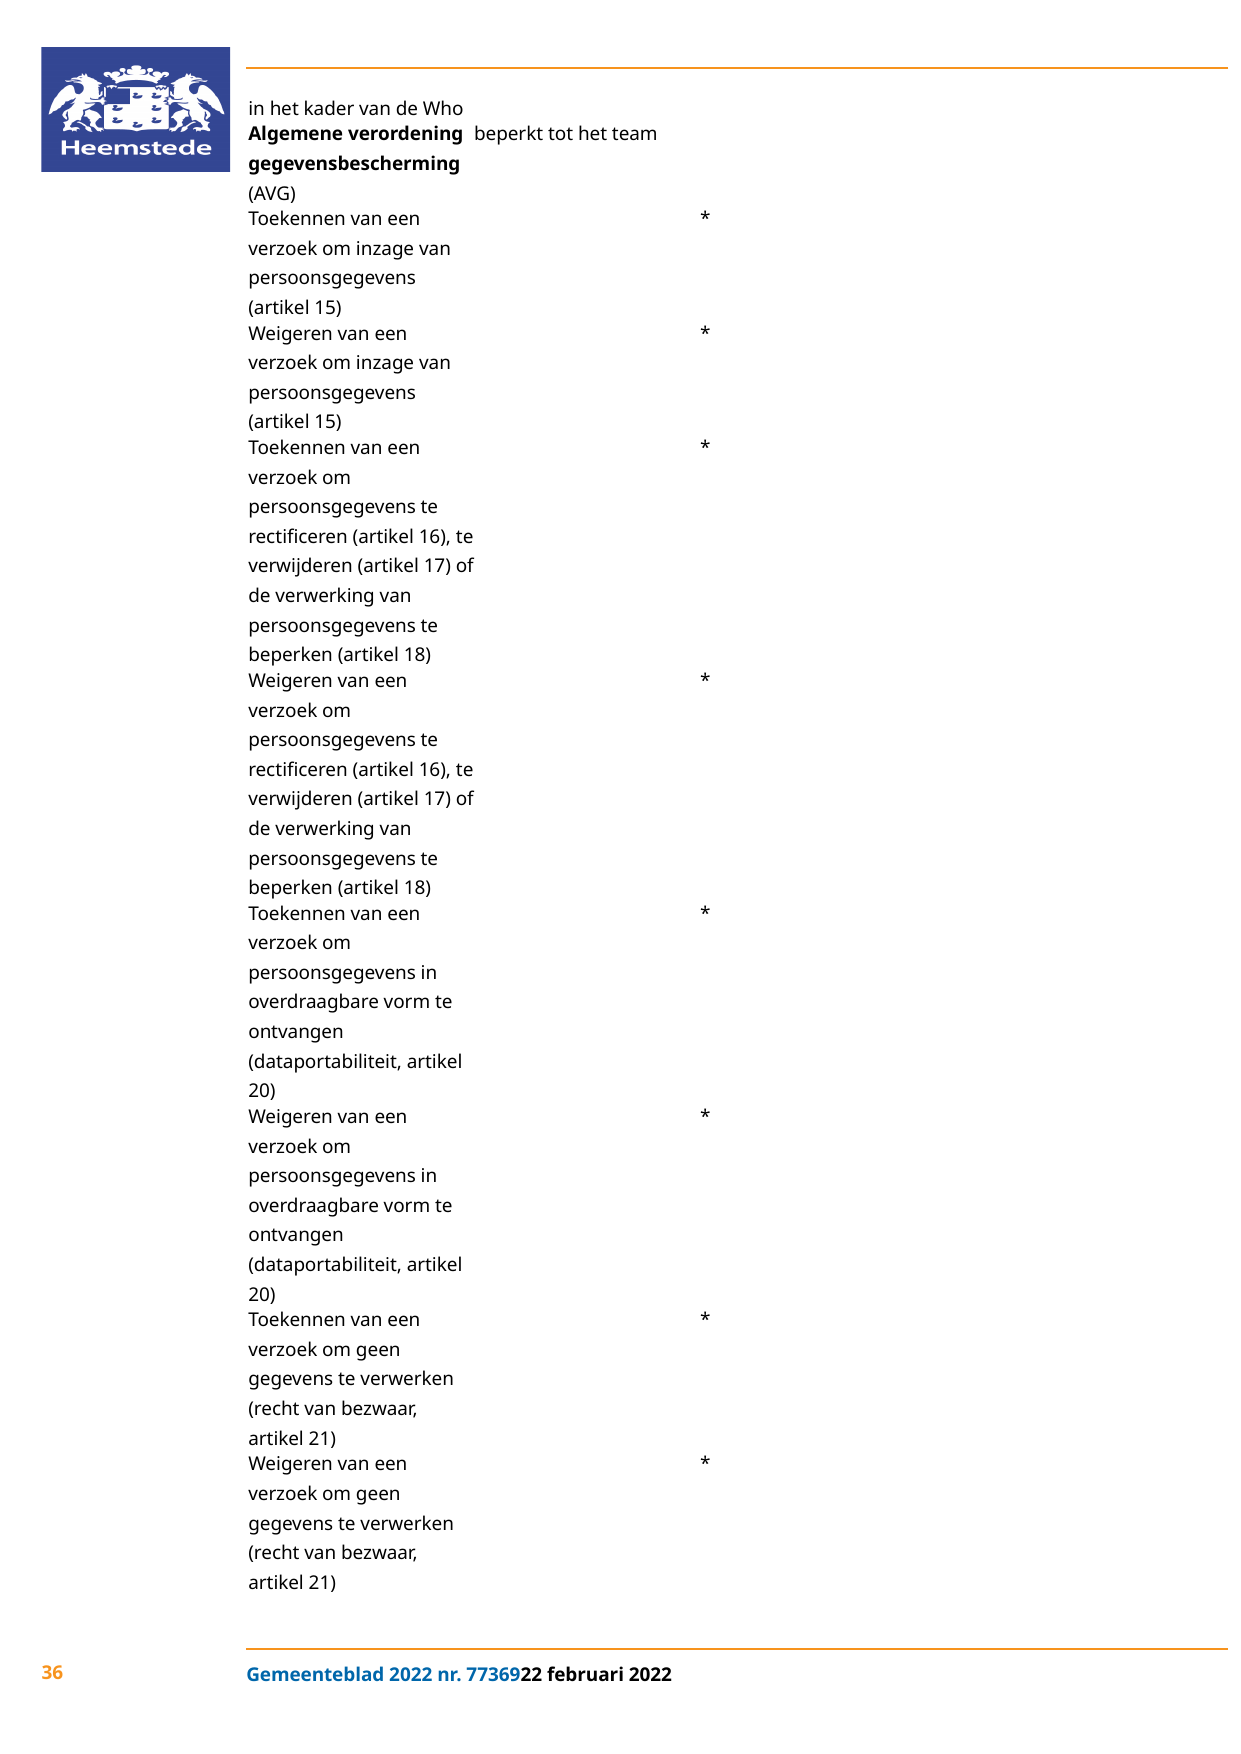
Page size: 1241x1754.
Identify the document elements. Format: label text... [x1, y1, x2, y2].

table_cell [926, 205, 1152, 320]
table_cell * [700, 1306, 926, 1451]
table_cell Weigeren van een verzoek om inzage van persoonsgegevens (artikel 15) [248, 320, 474, 434]
table_cell [700, 95, 926, 121]
table_cell Algemene verordening gegevensbescherming (AVG) [248, 121, 474, 205]
table_cell Weigeren van een verzoek om persoonsgegevens in overdraagbare vorm te ontvangen (dataportabiliteit, artikel 20) [248, 1103, 474, 1306]
table_cell [474, 434, 700, 667]
table_cell [474, 1451, 700, 1594]
table_cell [926, 1306, 1152, 1451]
table_cell * [700, 667, 926, 900]
picture [41, 47, 231, 172]
table_cell [474, 95, 700, 121]
table_cell [700, 121, 926, 205]
table_cell Toekennen van een verzoek om persoonsgegevens te rectificeren (artikel 16), te verwijderen (artikel 17) of de verwerking van persoonsgegevens te beperken (artikel 18) [248, 434, 474, 667]
table_cell [926, 1451, 1152, 1594]
table_cell [926, 320, 1152, 434]
table_cell beperkt tot het team [474, 121, 700, 205]
table_cell [926, 900, 1152, 1103]
table_cell [474, 667, 700, 900]
table_cell in het kader van de Who [248, 95, 474, 121]
table_cell Weigeren van een verzoek om geen gegevens te verwerken (recht van bezwaar, artikel 21) [248, 1451, 474, 1594]
table_cell * [700, 1103, 926, 1306]
table_cell [474, 1103, 700, 1306]
table_cell [926, 667, 1152, 900]
table_cell Toekennen van een verzoek om persoonsgegevens in overdraagbare vorm te ontvangen (dataportabiliteit, artikel 20) [248, 900, 474, 1103]
table_cell * [700, 434, 926, 667]
table_cell [474, 900, 700, 1103]
table_cell [474, 1306, 700, 1451]
table_cell [926, 121, 1152, 205]
table_cell [926, 434, 1152, 667]
table_cell * [700, 205, 926, 320]
table_cell [926, 95, 1152, 121]
table_cell * [700, 900, 926, 1103]
table_cell * [700, 320, 926, 434]
table_cell Toekennen van een verzoek om inzage van persoonsgegevens (artikel 15) [248, 205, 474, 320]
table_cell [926, 1103, 1152, 1306]
table_cell Weigeren van een verzoek om persoonsgegevens te rectificeren (artikel 16), te verwijderen (artikel 17) of de verwerking van persoonsgegevens te beperken (artikel 18) [248, 667, 474, 900]
table_cell Toekennen van een verzoek om geen gegevens te verwerken (recht van bezwaar, artikel 21) [248, 1306, 474, 1451]
table_cell [474, 205, 700, 320]
table_cell [474, 320, 700, 434]
table_cell * [700, 1451, 926, 1594]
